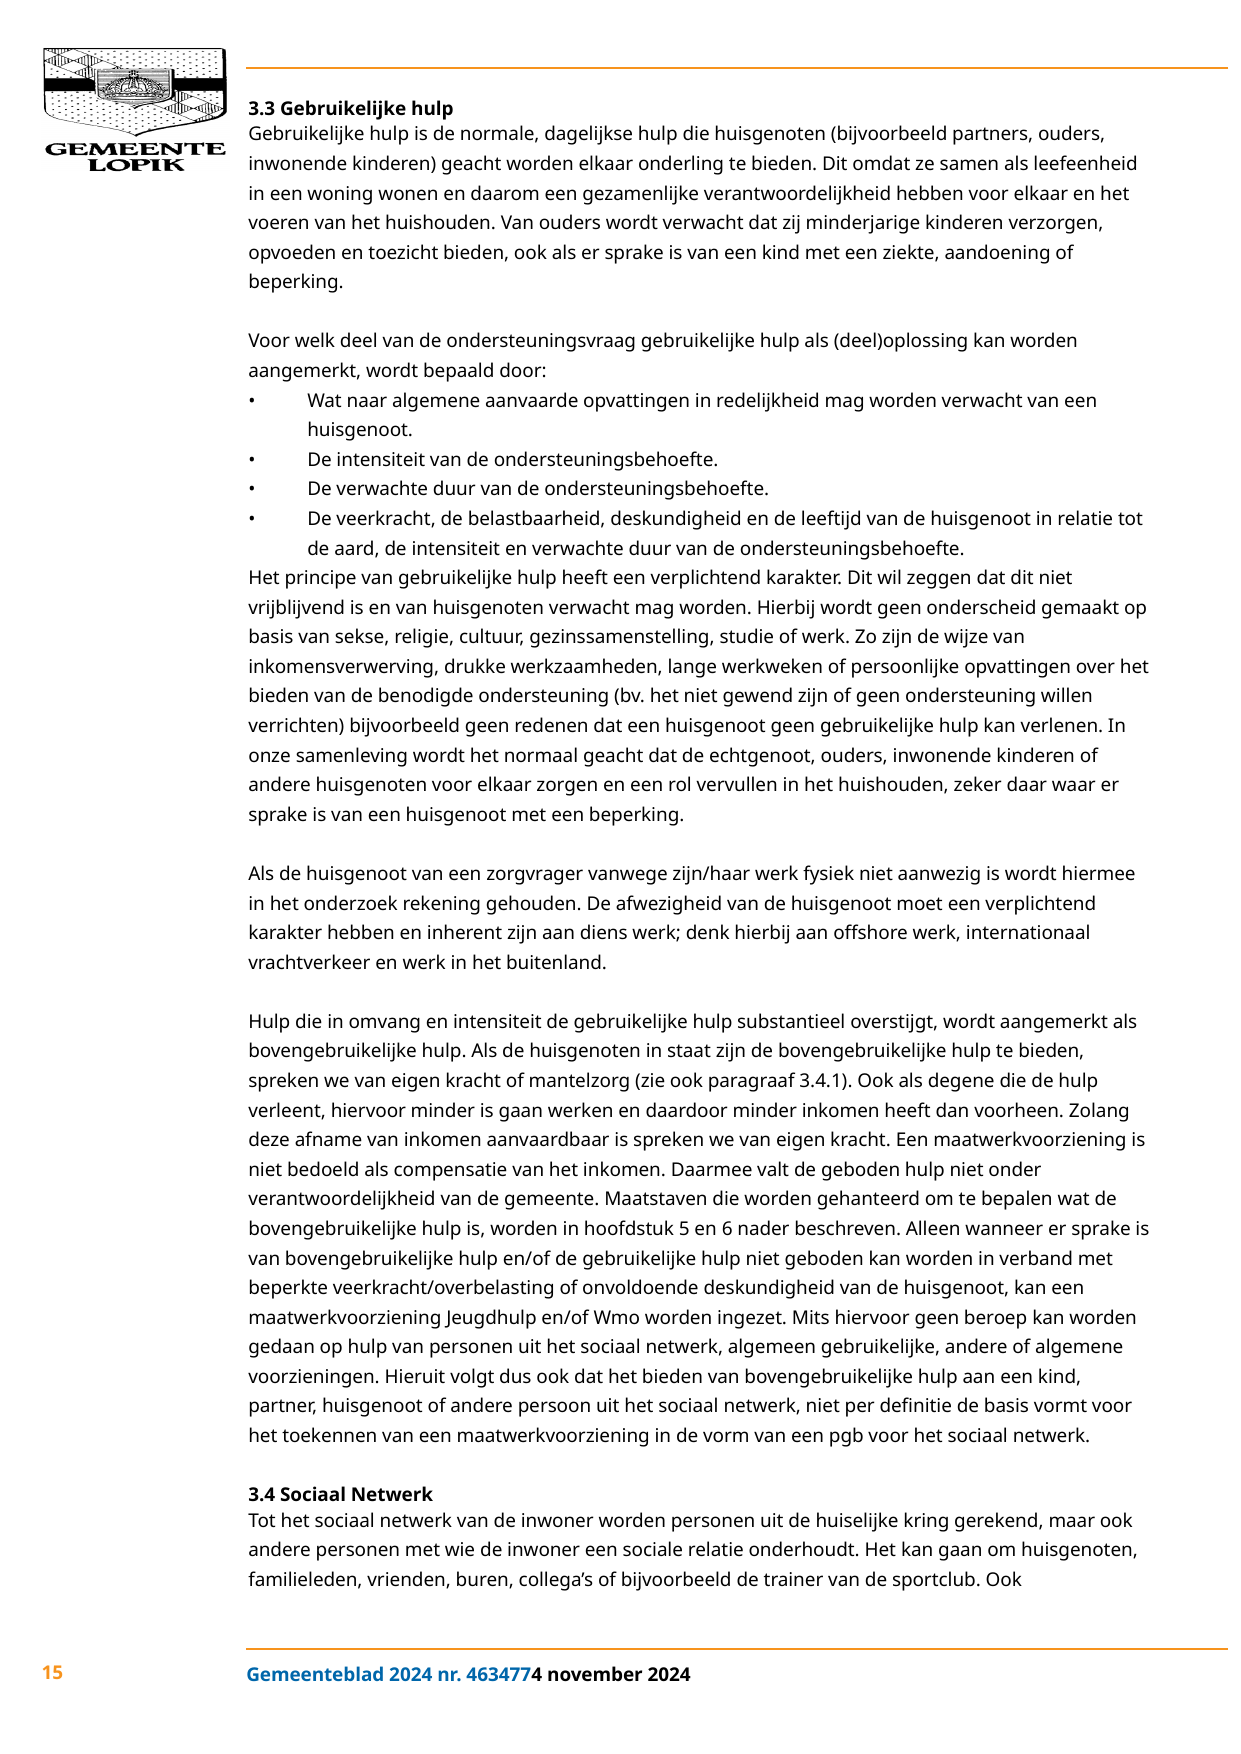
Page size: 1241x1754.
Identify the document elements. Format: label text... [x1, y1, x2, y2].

text 3.3 Gebruikelijke hulp [248, 95, 1152, 121]
list De verwachte duur van de ondersteuningsbehoefte. [248, 476, 1152, 501]
text Gebruikelijke hulp is de normale, dagelijkse hulp die huisgenoten (bijvoorbeeld partners, ouders, inwonende kinderen) geacht worden elkaar onderling te bieden. Dit omdat ze samen als leefeenheid in een woning wonen en daarom een gezamenlijke verantwoordelijkheid hebben voor elkaar en het voeren van het huishouden. Van ouders wordt verwacht dat zij minderjarige kinderen verzorgen, opvoeden en toezicht bieden, ook als er sprake is van een kind met een ziekte, aandoening of beperking. [248, 121, 1152, 294]
text Hulp die in omvang en intensiteit de gebruikelijke hulp substantieel overstijgt, wordt aangemerkt als bovengebruikelijke hulp. Als de huisgenoten in staat zijn de bovengebruikelijke hulp te bieden, spreken we van eigen kracht of mantelzorg (zie ook paragraaf 3.4.1). Ook als degene die de hulp verleent, hiervoor minder is gaan werken en daardoor minder inkomen heeft dan voorheen. Zolang deze afname van inkomen aanvaardbaar is spreken we van eigen kracht. Een maatwerkvoorziening is niet bedoeld als compensatie van het inkomen. Daarmee valt de geboden hulp niet onder verantwoordelijkheid van de gemeente. Maatstaven die worden gehanteerd om te bepalen wat de bovengebruikelijke hulp is, worden in hoofdstuk 5 en 6 nader beschreven. Alleen wanneer er sprake is van bovengebruikelijke hulp en/of de gebruikelijke hulp niet geboden kan worden in verband met beperkte veerkracht/overbelasting of onvoldoende deskundigheid van de huisgenoot, kan een maatwerkvoorziening Jeugdhulp en/of Wmo worden ingezet. Mits hiervoor geen beroep kan worden gedaan op hulp van personen uit het sociaal netwerk, algemeen gebruikelijke, andere of algemene voorzieningen. Hieruit volgt dus ook dat het bieden van bovengebruikelijke hulp aan een kind, partner, huisgenoot of andere persoon uit het sociaal netwerk, niet per definitie de basis vormt voor het toekennen van een maatwerkvoorziening in de vorm van een pgb voor het sociaal netwerk. [248, 1008, 1152, 1448]
list De intensiteit van de ondersteuningsbehoefte. [248, 446, 1152, 472]
picture [41, 47, 231, 172]
text 3.4 Sociaal Netwerk [248, 1481, 1152, 1507]
text Voor welk deel van de ondersteuningsvraag gebruikelijke hulp als (deel)oplossing kan worden aangemerkt, wordt bepaald door: [248, 328, 1152, 383]
text Tot het sociaal netwerk van de inwoner worden personen uit de huiselijke kring gerekend, maar ook andere personen met wie de inwoner een sociale relatie onderhoudt. Het kan gaan om huisgenoten, familieleden, vrienden, buren, collega’s of bijvoorbeeld de trainer van de sportclub. Ook [248, 1507, 1152, 1592]
list De veerkracht, de belastbaarheid, deskundigheid en de leeftijd van de huisgenoot in relatie tot de aard, de intensiteit en verwachte duur van de ondersteuningsbehoefte. [248, 505, 1152, 560]
text Als de huisgenoot van een zorgvrager vanwege zijn/haar werk fysiek niet aanwezig is wordt hiermee in het onderzoek rekening gehouden. De afwezigheid van de huisgenoot moet een verplichtend karakter hebben en inherent zijn aan diens werk; denk hierbij aan offshore werk, internationaal vrachtverkeer en werk in het buitenland. [248, 860, 1152, 974]
list Wat naar algemene aanvaarde opvattingen in redelijkheid mag worden verwacht van een huisgenoot. [248, 387, 1152, 442]
text Het principe van gebruikelijke hulp heeft een verplichtend karakter. Dit wil zeggen dat dit niet vrijblijvend is en van huisgenoten verwacht mag worden. Hierbij wordt geen onderscheid gemaakt op basis van sekse, religie, cultuur, gezinssamenstelling, studie of werk. Zo zijn de wijze van inkomensverwerving, drukke werkzaamheden, lange werkweken of persoonlijke opvattingen over het bieden van de benodigde ondersteuning (bv. het niet gewend zijn of geen ondersteuning willen verrichten) bijvoorbeeld geen redenen dat een huisgenoot geen gebruikelijke hulp kan verlenen. In onze samenleving wordt het normaal geacht dat de echtgenoot, ouders, inwonende kinderen of andere huisgenoten voor elkaar zorgen en een rol vervullen in het huishouden, zeker daar waar er sprake is van een huisgenoot met een beperking. [248, 564, 1152, 827]
